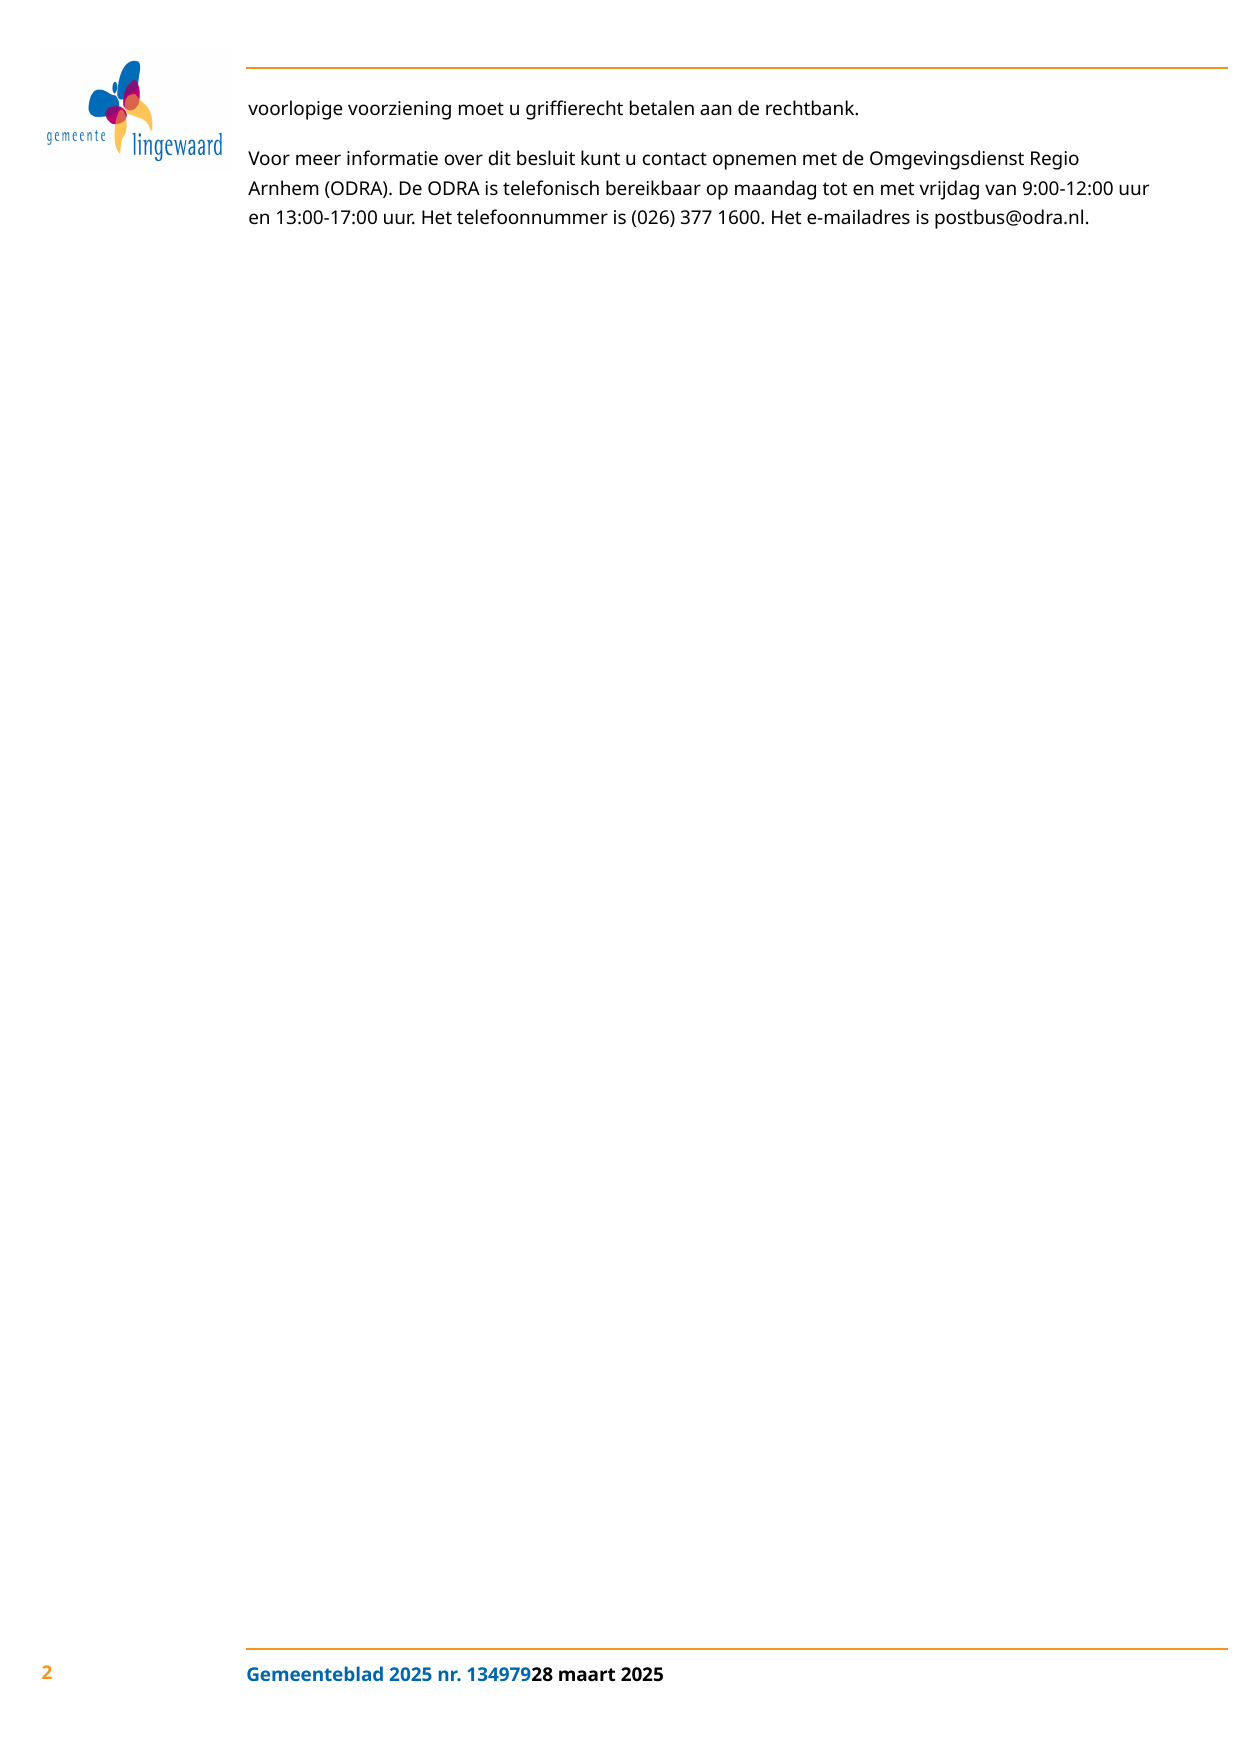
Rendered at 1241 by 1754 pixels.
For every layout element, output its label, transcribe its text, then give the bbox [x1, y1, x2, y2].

text Voor meer informatie over dit besluit kunt u contact opnemen met de Omgevingsdienst Regio Arnhem (ODRA). De ODRA is telefonisch bereikbaar op maandag tot en met vrijdag van 9:00-12:00 uur en 13:00-17:00 uur. Het telefoonnummer is (026) 377 1600. Het e-mailadres is postbus@odra.nl. [248, 145, 1152, 230]
picture [41, 47, 231, 172]
text voorlopige voorziening moet u griffierecht betalen aan de rechtbank. [248, 95, 1152, 121]
